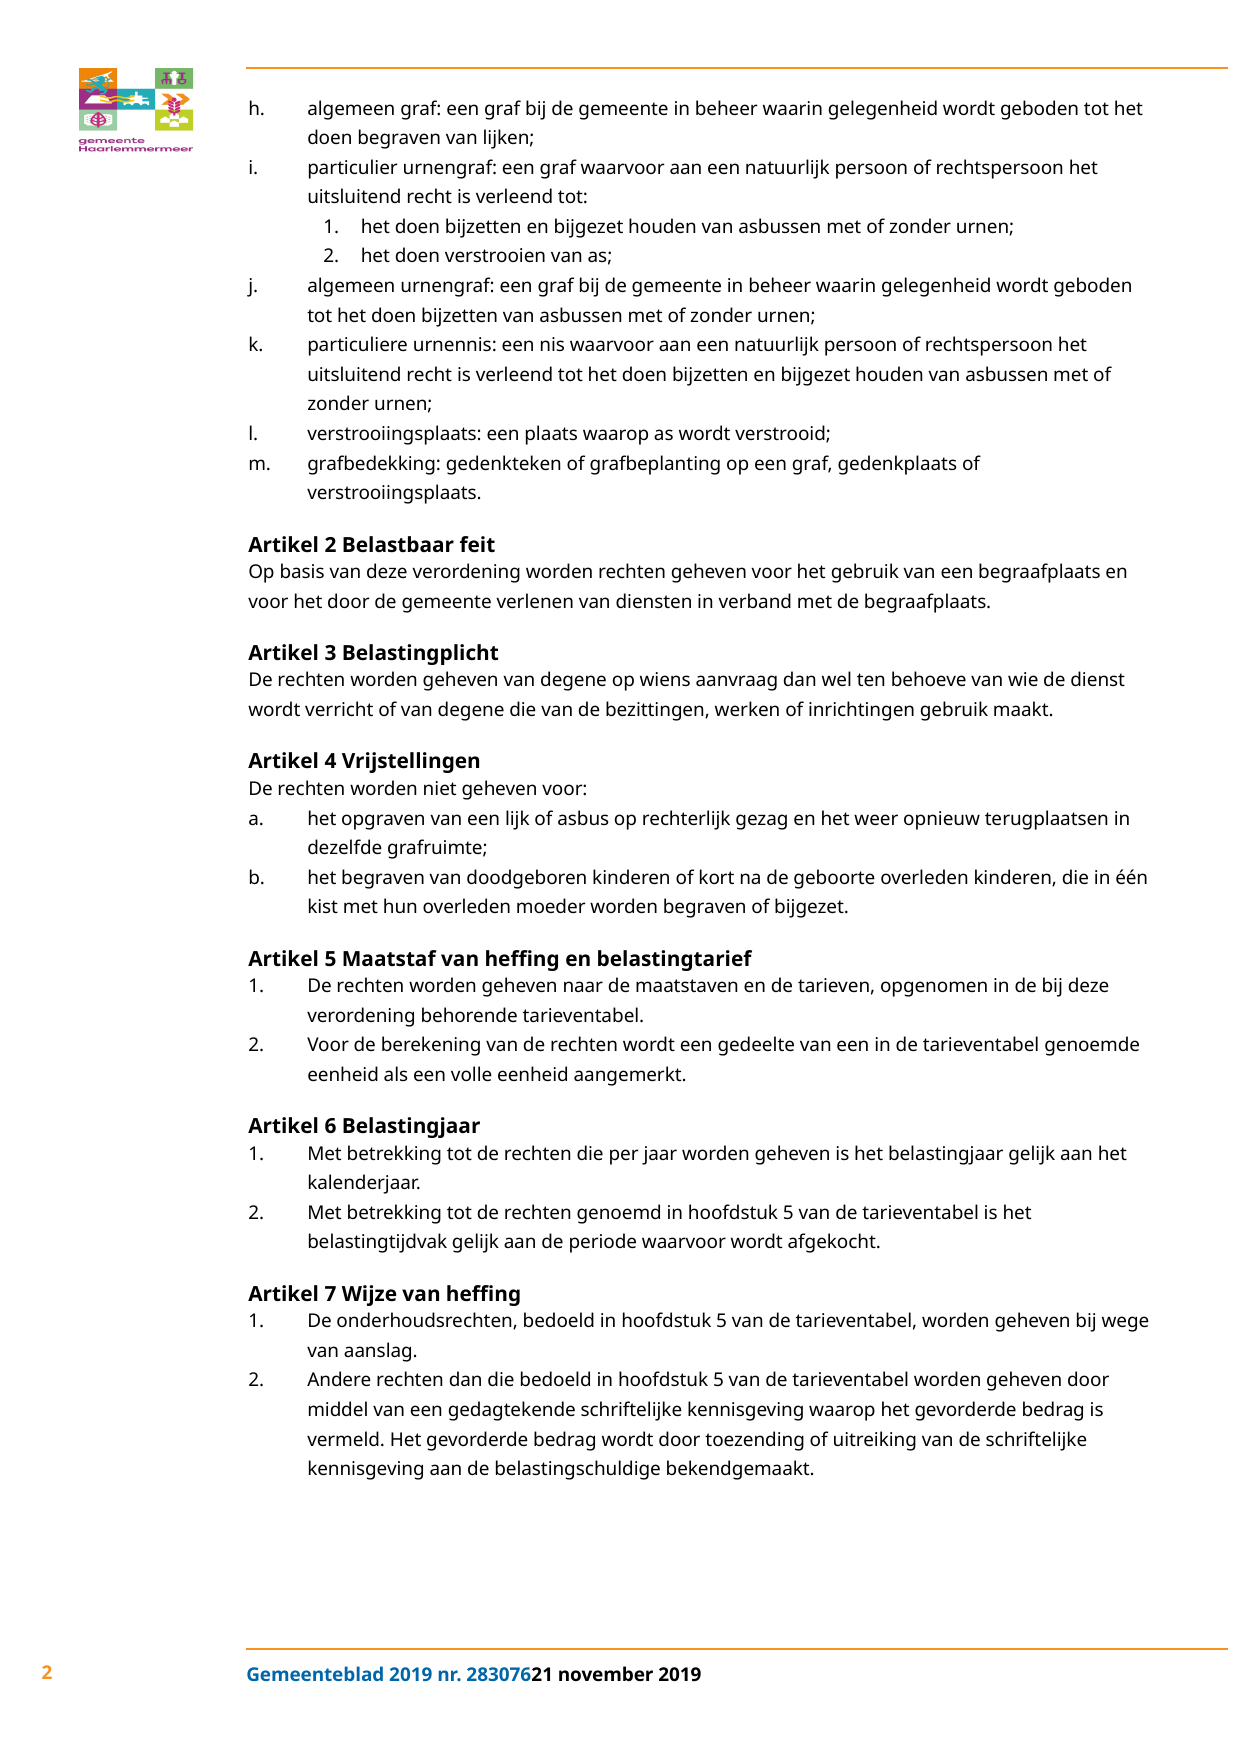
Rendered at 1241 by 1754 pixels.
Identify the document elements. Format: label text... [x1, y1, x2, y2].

list particuliere urnennis: een nis waarvoor aan een natuurlijk persoon of rechtspersoon het uitsluitend recht is verleend tot het doen bijzetten en bijgezet houden van asbussen met of zonder urnen; [248, 331, 1152, 416]
list De onderhoudsrechten, bedoeld in hoofdstuk 5 van de tarieventabel, worden geheven bij wege van aanslag. [248, 1307, 1152, 1363]
list verstrooiingsplaats: een plaats waarop as wordt verstrooid; [248, 420, 1152, 446]
list het opgraven van een lijk of asbus op rechterlijk gezag en het weer opnieuw terugplaatsen in dezelfde grafruimte; [248, 805, 1152, 860]
text De rechten worden geheven van degene op wiens aanvraag dan wel ten behoeve van wie de dienst wordt verricht of van degene die van de bezittingen, werken of inrichtingen gebruik maakt. [248, 667, 1152, 722]
list De rechten worden geheven naar de maatstaven en de tarieven, opgenomen in de bij deze verordening behorende tarieventabel. [248, 972, 1152, 1028]
list het doen bijzetten en bijgezet houden van asbussen met of zonder urnen; [323, 213, 1152, 239]
list het doen verstrooien van as; [323, 243, 1152, 268]
list het begraven van doodgeboren kinderen of kort na de geboorte overleden kinderen, die in één kist met hun overleden moeder worden begraven of bijgezet. [248, 864, 1152, 919]
text Op basis van deze verordening worden rechten geheven voor het gebruik van een begraafplaats en voor het door de gemeente verlenen van diensten in verband met de begraafplaats. [248, 558, 1152, 613]
text Artikel 3 Belastingplicht [248, 638, 1152, 667]
text Artikel 6 Belastingjaar [248, 1111, 1152, 1140]
list particulier urnengraf: een graf waarvoor aan een natuurlijk persoon of rechtspersoon het uitsluitend recht is verleend tot: [248, 154, 1152, 209]
picture [41, 47, 231, 172]
text Artikel 7 Wijze van heffing [248, 1279, 1152, 1307]
list Voor de berekening van de rechten wordt een gedeelte van een in de tarieventabel genoemde eenheid als een volle eenheid aangemerkt. [248, 1031, 1152, 1087]
list algemeen urnengraf: een graf bij de gemeente in beheer waarin gelegenheid wordt geboden tot het doen bijzetten van asbussen met of zonder urnen; [248, 272, 1152, 328]
text De rechten worden niet geheven voor: [248, 775, 1152, 801]
list Andere rechten dan die bedoeld in hoofdstuk 5 van de tarieventabel worden geheven door middel van een gedagtekende schriftelijke kennisgeving waarop het gevorderde bedrag is vermeld. Het gevorderde bedrag wordt door toezending of uitreiking van de schriftelijke kennisgeving aan de belastingschuldige bekendgemaakt. [248, 1367, 1152, 1481]
text Artikel 5 Maatstaf van heffing en belastingtarief [248, 944, 1152, 972]
list grafbedekking: gedenkteken of grafbeplanting op een graf, gedenkplaats of verstrooiingsplaats. [248, 450, 1152, 505]
text Artikel 2 Belastbaar feit [248, 530, 1152, 558]
list Met betrekking tot de rechten die per jaar worden geheven is het belastingjaar gelijk aan het kalenderjaar. [248, 1140, 1152, 1195]
list Met betrekking tot de rechten genoemd in hoofdstuk 5 van de tarieventabel is het belastingtijdvak gelijk aan de periode waarvoor wordt afgekocht. [248, 1199, 1152, 1254]
list algemeen graf: een graf bij de gemeente in beheer waarin gelegenheid wordt geboden tot het doen begraven van lijken; [248, 95, 1152, 150]
text Artikel 4 Vrijstellingen [248, 747, 1152, 775]
